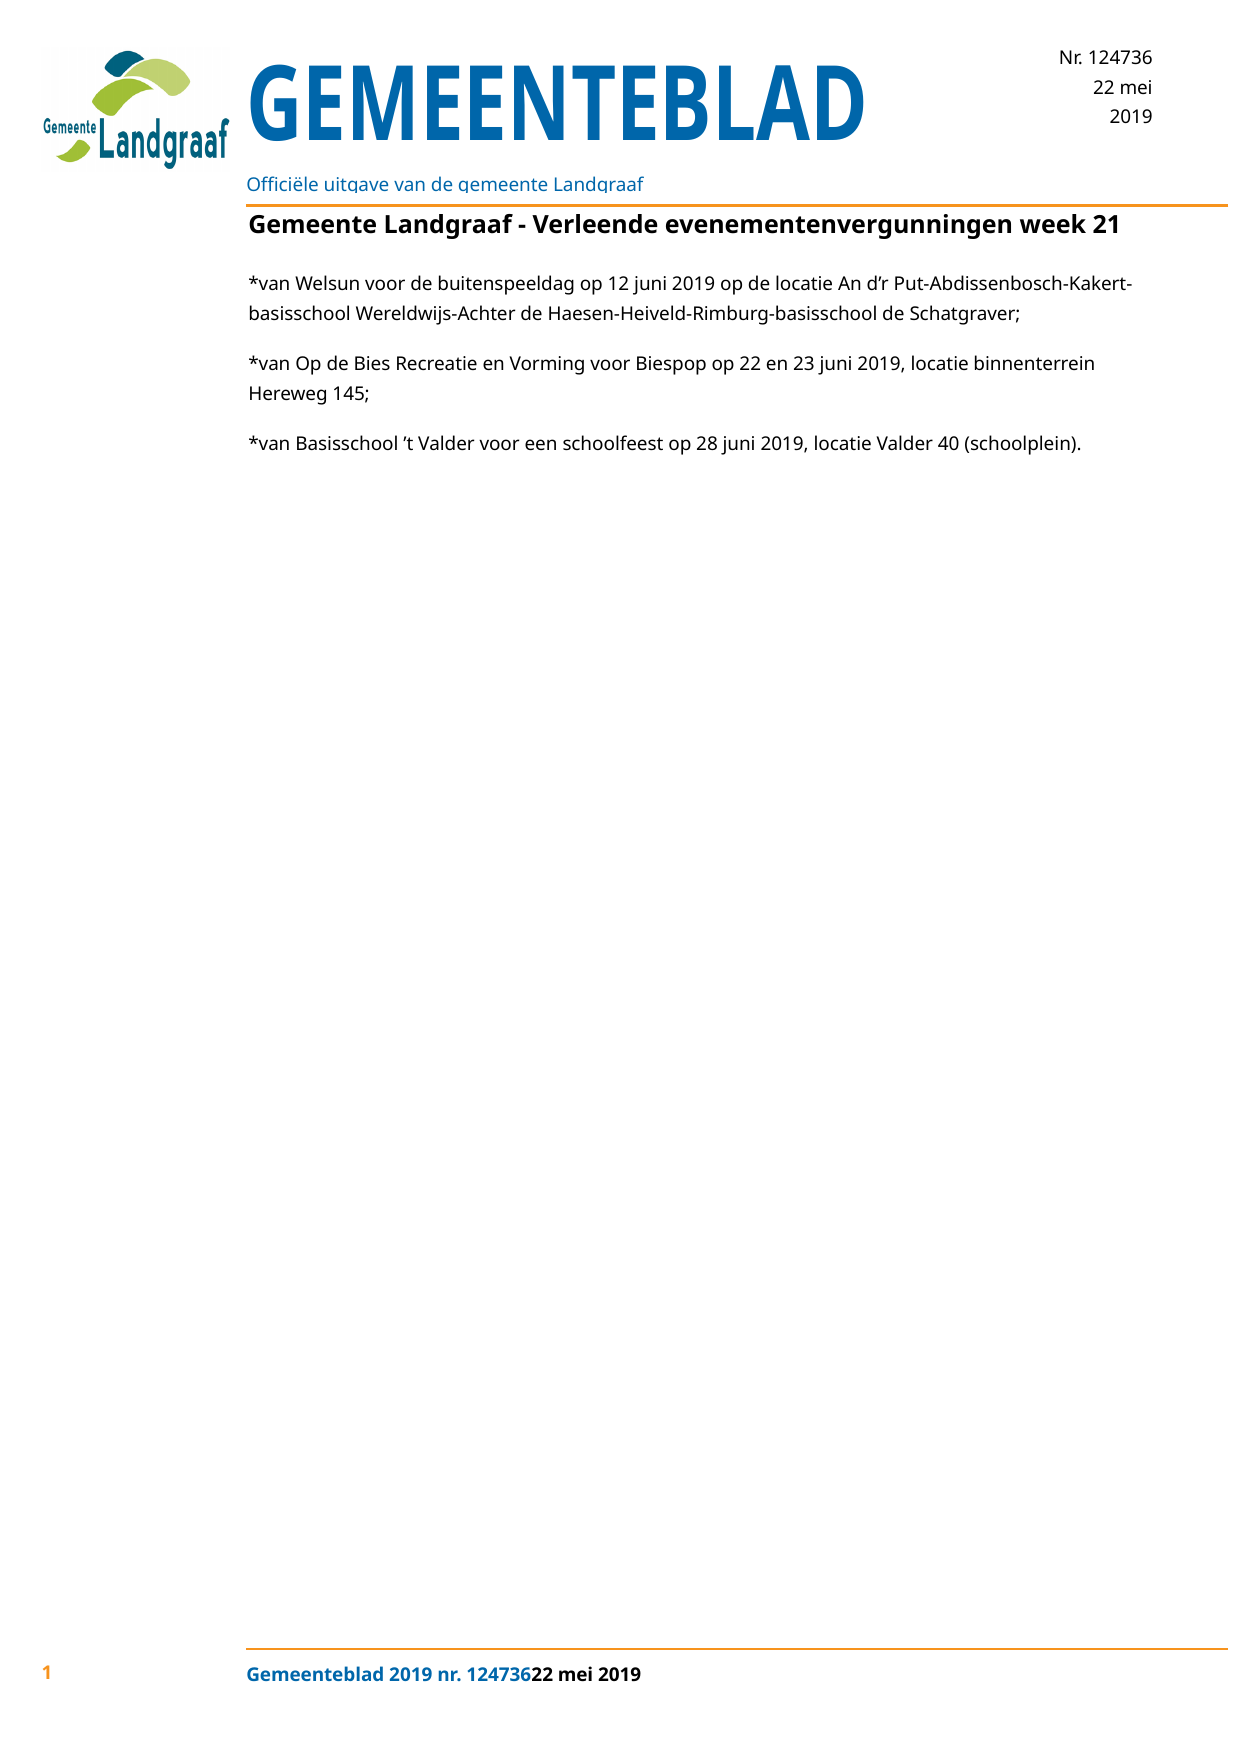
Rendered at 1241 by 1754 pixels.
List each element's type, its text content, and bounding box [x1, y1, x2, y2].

text *van Op de Bies Recreatie en Vorming voor Biespop op 22 en 23 juni 2019, locatie binnenterrein Hereweg 145; [248, 350, 1152, 406]
text *van Welsun voor de buitenspeeldag op 12 juni 2019 op de locatie An d’r Put-Abdissenbosch-Kakert-basisschool Wereldwijs-Achter de Haesen-Heiveld-Rimburg-basisschool de Schatgraver; [248, 270, 1152, 326]
text Gemeente Landgraaf - Verleende evenementenvergunningen week 21 [248, 207, 1152, 241]
picture [41, 47, 231, 172]
text *van Basisschool ’t Valder voor een schoolfeest op 28 juni 2019, locatie Valder 40 (schoolplein). [248, 430, 1152, 456]
